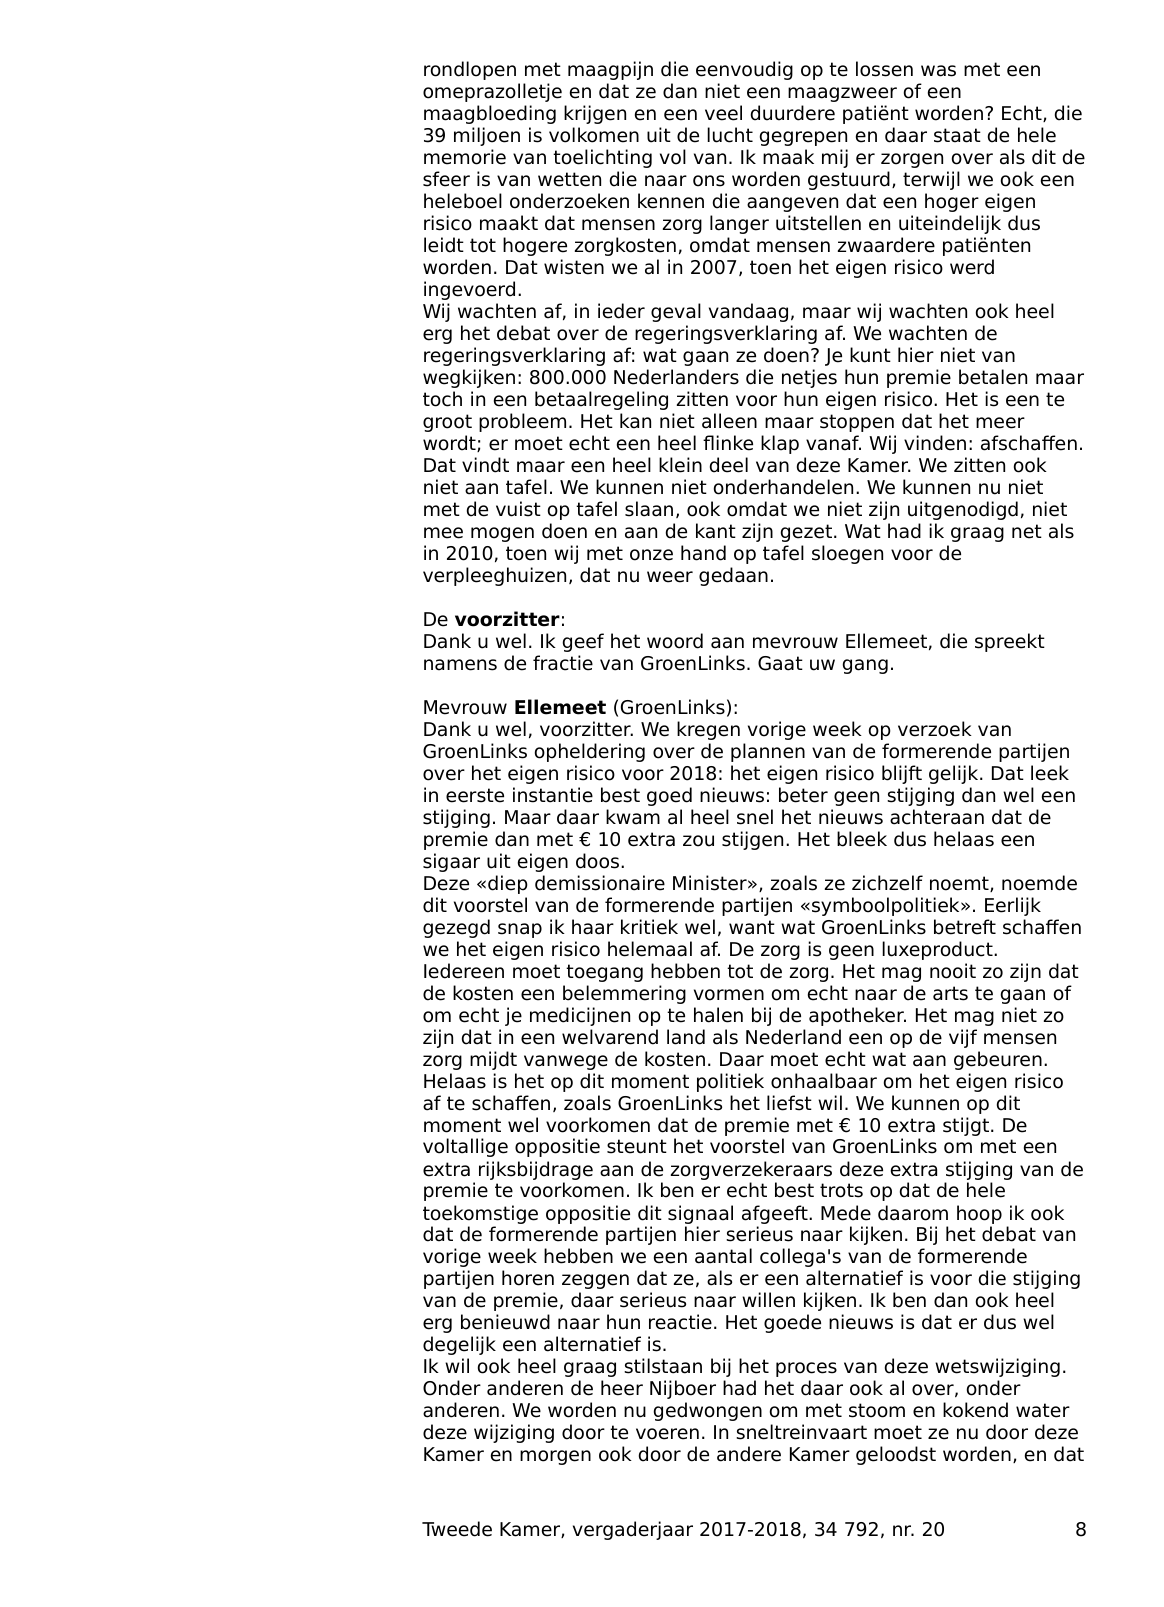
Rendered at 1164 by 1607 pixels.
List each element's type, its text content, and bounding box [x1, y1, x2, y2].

text Helaas is het op dit moment politiek onhaalbaar om het eigen risico af te schaffen, zoals GroenLinks het liefst wil. We kunnen op dit moment wel voorkomen dat de premie met € 10 extra stijgt. De voltallige oppositie steunt het voorstel van GroenLinks om met een extra rijksbijdrage aan de zorgverzekeraars deze extra stijging van de premie te voorkomen. Ik ben er echt best trots op dat de hele toekomstige oppositie dit signaal afgeeft. Mede daarom hoop ik ook dat de formerende partijen hier serieus naar kijken. Bij het debat van vorige week hebben we een aantal collega's van de formerende partijen horen zeggen dat ze, als er een alternatief is voor die stijging van de premie, daar serieus naar willen kijken. Ik ben dan ook heel erg benieuwd naar hun reactie. Het goede nieuws is dat er dus wel degelijk een alternatief is. [422, 1071, 1087, 1356]
text Dank u wel. Ik geef het woord aan mevrouw Ellemeet, die spreekt namens de fractie van GroenLinks. Gaat uw gang. [422, 631, 1087, 675]
text Dank u wel, voorzitter. We kregen vorige week op verzoek van GroenLinks opheldering over de plannen van de formerende partijen over het eigen risico voor 2018: het eigen risico blijft gelijk. Dat leek in eerste instantie best goed nieuws: beter geen stijging dan wel een stijging. Maar daar kwam al heel snel het nieuws achteraan dat de premie dan met € 10 extra zou stijgen. Het bleek dus helaas een sigaar uit eigen doos. [422, 719, 1087, 873]
text Ik wil ook heel graag stilstaan bij het proces van deze wetswijziging. Onder anderen de heer Nijboer had het daar ook al over, onder anderen. We worden nu gedwongen om met stoom en kokend water deze wijziging door te voeren. In sneltreinvaart moet ze nu door deze Kamer en morgen ook door de andere Kamer geloodst worden, en dat [422, 1356, 1087, 1466]
text Wij wachten af, in ieder geval vandaag, maar wij wachten ook heel erg het debat over de regeringsverklaring af. We wachten de regeringsverklaring af: wat gaan ze doen? Je kunt hier niet van wegkijken: 800.000 Nederlanders die netjes hun premie betalen maar toch in een betaalregeling zitten voor hun eigen risico. Het is een te groot probleem. Het kan niet alleen maar stoppen dat het meer wordt; er moet echt een heel flinke klap vanaf. Wij vinden: afschaffen. Dat vindt maar een heel klein deel van deze Kamer. We zitten ook niet aan tafel. We kunnen niet onderhandelen. We kunnen nu niet met de vuist op tafel slaan, ook omdat we niet zijn uitgenodigd, niet mee mogen doen en aan de kant zijn gezet. Wat had ik graag net als in 2010, toen wij met onze hand op tafel sloegen voor de verpleeghuizen, dat nu weer gedaan. [422, 301, 1087, 587]
text Mevrouw Ellemeet (GroenLinks): [422, 697, 1087, 719]
text Deze «diep demissionaire Minister», zoals ze zichzelf noemt, noemde dit voorstel van de formerende partijen «symboolpolitiek». Eerlijk gezegd snap ik haar kritiek wel, want wat GroenLinks betreft schaffen we het eigen risico helemaal af. De zorg is geen luxeproduct. Iedereen moet toegang hebben tot de zorg. Het mag nooit zo zijn dat de kosten een belemmering vormen om echt naar de arts te gaan of om echt je medicijnen op te halen bij de apotheker. Het mag niet zo zijn dat in een welvarend land als Nederland een op de vijf mensen zorg mijdt vanwege de kosten. Daar moet echt wat aan gebeuren. [422, 873, 1087, 1071]
text De voorzitter: [422, 609, 1087, 631]
text rondlopen met maagpijn die eenvoudig op te lossen was met een omeprazolletje en dat ze dan niet een maagzweer of een maagbloeding krijgen en een veel duurdere patiënt worden? Echt, die 39 miljoen is volkomen uit de lucht gegrepen en daar staat de hele memorie van toelichting vol van. Ik maak mij er zorgen over als dit de sfeer is van wetten die naar ons worden gestuurd, terwijl we ook een heleboel onderzoeken kennen die aangeven dat een hoger eigen risico maakt dat mensen zorg langer uitstellen en uiteindelijk dus leidt tot hogere zorgkosten, omdat mensen zwaardere patiënten worden. Dat wisten we al in 2007, toen het eigen risico werd ingevoerd. [422, 59, 1087, 301]
